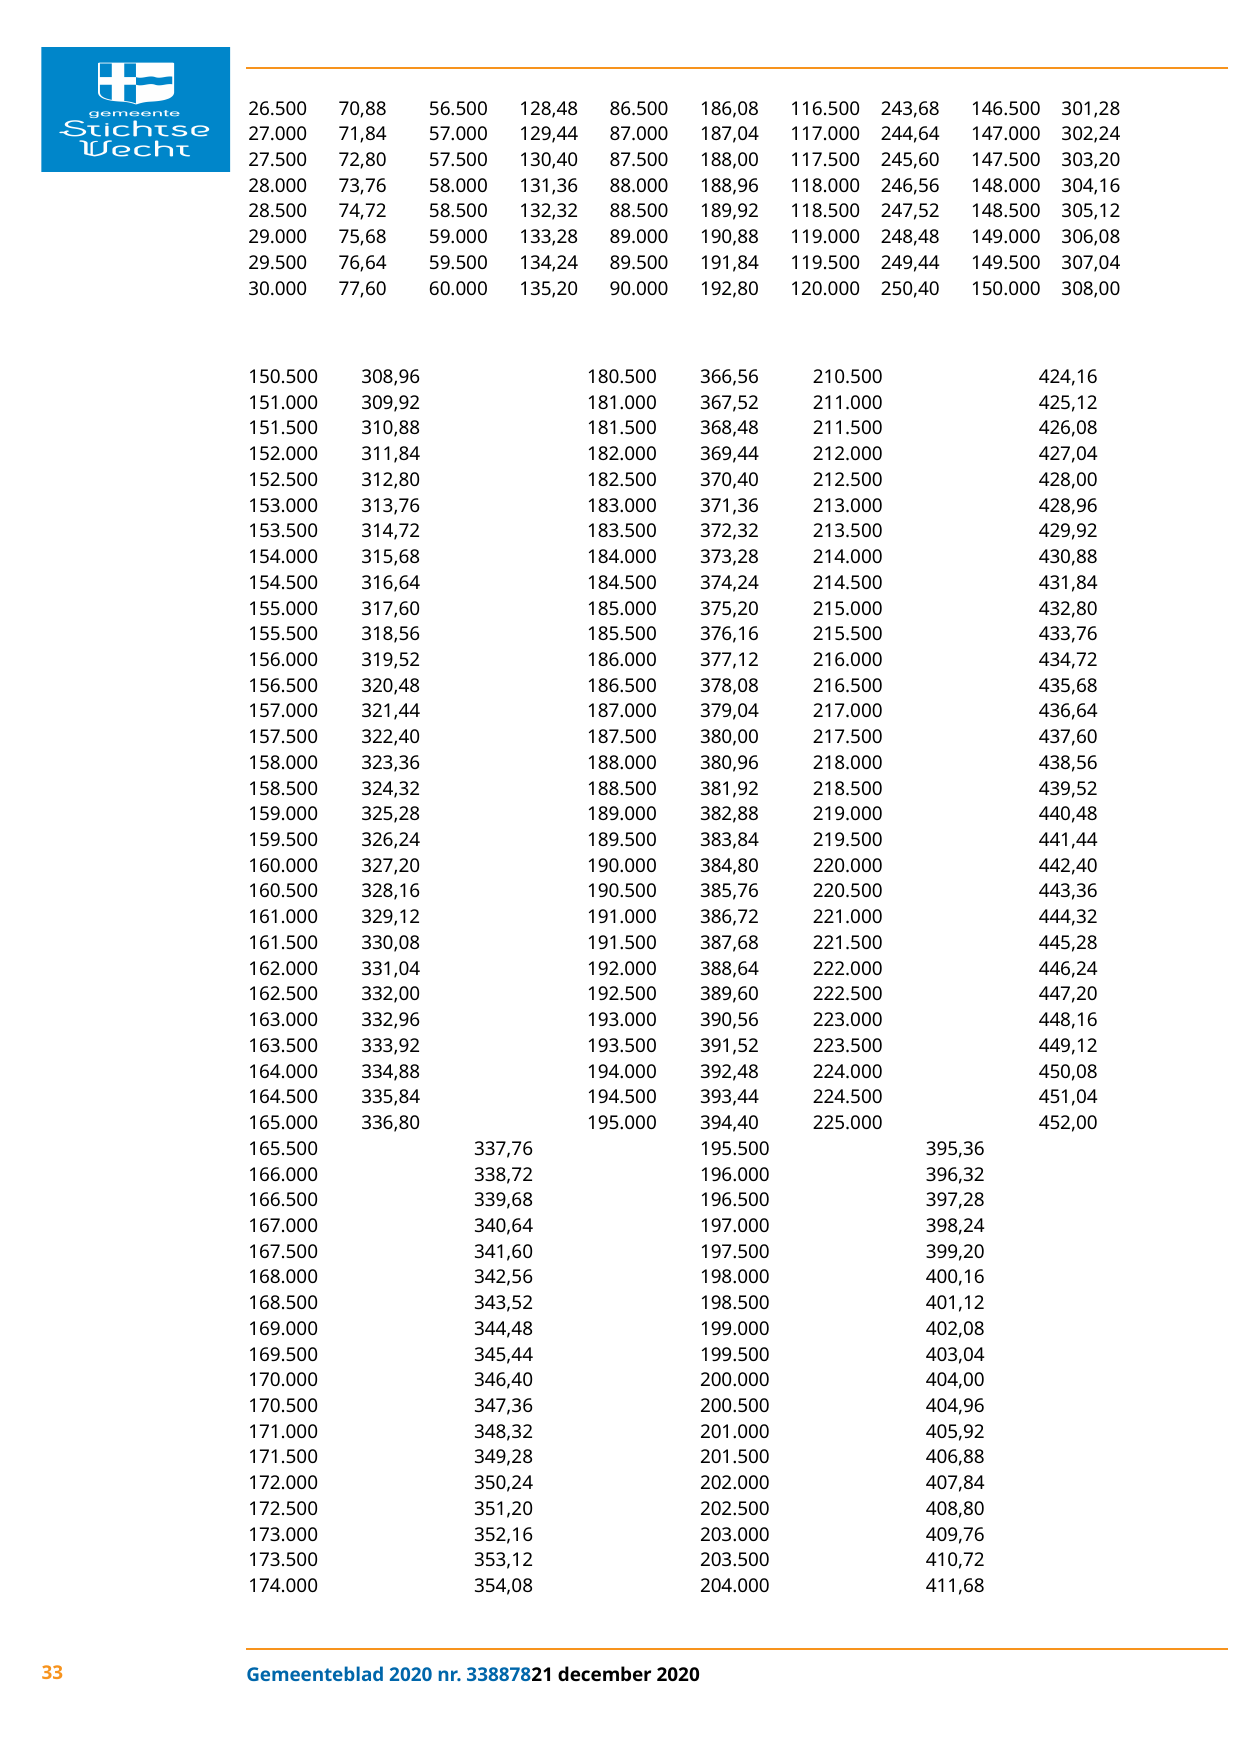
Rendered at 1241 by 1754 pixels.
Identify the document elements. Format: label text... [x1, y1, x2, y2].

table_cell 411,68 [926, 1573, 1152, 1598]
table_cell 167.000 [248, 1212, 474, 1238]
table_cell 182.500 [587, 466, 700, 492]
table_cell 156.500 [248, 672, 361, 698]
table_cell 323,36 [361, 749, 587, 775]
table_cell 188.000 [587, 749, 700, 775]
table_cell 336,80 [361, 1109, 587, 1135]
table_cell 445,28 [1039, 929, 1152, 955]
table_cell 311,84 [361, 440, 587, 466]
table_cell 382,88 [700, 801, 813, 826]
table_cell 447,20 [1039, 981, 1152, 1006]
table_cell 367,52 [700, 389, 813, 414]
table_cell 315,68 [361, 543, 587, 569]
table_cell 344,48 [474, 1315, 700, 1341]
table_cell 345,44 [474, 1341, 700, 1367]
table_cell 312,80 [361, 466, 587, 492]
table_cell 430,88 [1039, 543, 1152, 569]
table_cell 431,84 [1039, 569, 1152, 595]
table_cell 374,24 [700, 569, 813, 595]
table_cell 131,36 [519, 172, 609, 198]
table_cell 189.000 [587, 801, 700, 826]
table_cell 198.500 [700, 1289, 926, 1315]
table_cell 192.000 [587, 955, 700, 981]
table_cell 71,84 [338, 121, 429, 146]
table_cell 346,40 [474, 1367, 700, 1392]
table_cell 133,28 [519, 224, 609, 249]
table_cell 446,24 [1039, 955, 1152, 981]
table_cell 391,52 [700, 1032, 813, 1058]
table_cell 196.000 [700, 1161, 926, 1186]
table_cell 156.000 [248, 646, 361, 672]
table_cell 383,84 [700, 826, 813, 852]
table_cell 197.000 [700, 1212, 926, 1238]
table_cell 163.000 [248, 1006, 361, 1032]
table_cell 166.000 [248, 1161, 474, 1186]
table_cell 86.500 [609, 95, 700, 121]
table_cell 214.000 [813, 543, 1038, 569]
table_cell 409,76 [926, 1521, 1152, 1547]
table_cell 243,68 [881, 95, 971, 121]
table_cell 309,92 [361, 389, 587, 414]
table_cell 202.500 [700, 1495, 926, 1521]
table_cell 220.000 [813, 852, 1038, 878]
table_cell 158.500 [248, 775, 361, 801]
table_cell 150.000 [971, 275, 1061, 301]
table_cell 181.000 [587, 389, 700, 414]
table_cell 245,60 [881, 146, 971, 172]
table_cell 198.000 [700, 1264, 926, 1289]
table_cell 330,08 [361, 929, 587, 955]
table_cell 211.500 [813, 415, 1038, 440]
table_cell 195.000 [587, 1109, 700, 1135]
table_cell 171.500 [248, 1444, 474, 1469]
table_cell 451,04 [1039, 1084, 1152, 1109]
table_cell 188.500 [587, 775, 700, 801]
table_cell 195.500 [700, 1135, 926, 1161]
table_cell 333,92 [361, 1032, 587, 1058]
table_cell 435,68 [1039, 672, 1152, 698]
table_cell 192.500 [587, 981, 700, 1006]
table_cell 159.000 [248, 801, 361, 826]
table_cell 250,40 [881, 275, 971, 301]
table_cell 181.500 [587, 415, 700, 440]
table_cell 375,20 [700, 595, 813, 620]
table_cell 173.000 [248, 1521, 474, 1547]
table_cell 217.500 [813, 723, 1038, 749]
table_cell 185.500 [587, 620, 700, 646]
table_cell 190.500 [587, 878, 700, 903]
table_cell 116.500 [790, 95, 881, 121]
table_cell 199.000 [700, 1315, 926, 1341]
table_cell 449,12 [1039, 1032, 1152, 1058]
table_cell 202.000 [700, 1470, 926, 1495]
table_cell 354,08 [474, 1573, 700, 1598]
table_cell 220.500 [813, 878, 1038, 903]
table_cell 199.500 [700, 1341, 926, 1367]
table_cell 29.500 [248, 249, 338, 275]
table_cell 151.000 [248, 389, 361, 414]
table_cell 30.000 [248, 275, 338, 301]
table_cell 248,48 [881, 224, 971, 249]
table_cell 188,96 [700, 172, 790, 198]
table_cell 128,48 [519, 95, 609, 121]
table_cell 158.000 [248, 749, 361, 775]
table_cell 119.000 [790, 224, 881, 249]
table_cell 347,36 [474, 1392, 700, 1418]
table_cell 190,88 [700, 224, 790, 249]
table_cell 172.500 [248, 1495, 474, 1521]
table_cell 317,60 [361, 595, 587, 620]
table_cell 200.500 [700, 1392, 926, 1418]
table_cell 426,08 [1039, 415, 1152, 440]
table_cell 348,32 [474, 1418, 700, 1444]
table_cell 432,80 [1039, 595, 1152, 620]
table_cell 301,28 [1061, 95, 1152, 121]
table_cell 160.000 [248, 852, 361, 878]
table_cell 70,88 [338, 95, 429, 121]
table_cell 152.500 [248, 466, 361, 492]
table_cell 184.500 [587, 569, 700, 595]
table_cell 443,36 [1039, 878, 1152, 903]
table_cell 221.000 [813, 904, 1038, 929]
table_cell 58.000 [429, 172, 519, 198]
table_cell 332,00 [361, 981, 587, 1006]
table_cell 147.500 [971, 146, 1061, 172]
table_cell 214.500 [813, 569, 1038, 595]
table_cell 161.000 [248, 904, 361, 929]
table_cell 118.000 [790, 172, 881, 198]
table_cell 77,60 [338, 275, 429, 301]
table_cell 59.500 [429, 249, 519, 275]
table_cell 322,40 [361, 723, 587, 749]
table_cell 60.000 [429, 275, 519, 301]
table_cell 212.500 [813, 466, 1038, 492]
table_cell 159.500 [248, 826, 361, 852]
table_cell 380,96 [700, 749, 813, 775]
table_cell 318,56 [361, 620, 587, 646]
table_cell 247,52 [881, 198, 971, 223]
table_cell 168.500 [248, 1289, 474, 1315]
table_cell 212.000 [813, 440, 1038, 466]
table_cell 223.500 [813, 1032, 1038, 1058]
table_cell 314,72 [361, 518, 587, 543]
table_cell 403,04 [926, 1341, 1152, 1367]
table_cell 392,48 [700, 1058, 813, 1083]
table_cell 87.500 [609, 146, 700, 172]
table_cell 162.000 [248, 955, 361, 981]
table_cell 201.500 [700, 1444, 926, 1469]
table_cell 28.000 [248, 172, 338, 198]
table_cell 438,56 [1039, 749, 1152, 775]
table_cell 433,76 [1039, 620, 1152, 646]
table_cell 72,80 [338, 146, 429, 172]
table_cell 191.000 [587, 904, 700, 929]
table_cell 149.000 [971, 224, 1061, 249]
table_cell 310,88 [361, 415, 587, 440]
table_cell 222.000 [813, 955, 1038, 981]
table_cell 89.000 [609, 224, 700, 249]
table_cell 401,12 [926, 1289, 1152, 1315]
table_cell 187.000 [587, 698, 700, 723]
table_cell 408,80 [926, 1495, 1152, 1521]
table_cell 164.500 [248, 1084, 361, 1109]
table_header 366,56 [700, 363, 813, 389]
table_cell 148.000 [971, 172, 1061, 198]
table_cell 377,12 [700, 646, 813, 672]
table_cell 153.000 [248, 492, 361, 517]
table_cell 186,08 [700, 95, 790, 121]
table_cell 200.000 [700, 1367, 926, 1392]
table_cell 394,40 [700, 1109, 813, 1135]
picture [99, 63, 135, 101]
table_cell 184.000 [587, 543, 700, 569]
table_cell 369,44 [700, 440, 813, 466]
table_cell 155.500 [248, 620, 361, 646]
table_cell 185.000 [587, 595, 700, 620]
table_cell 388,64 [700, 955, 813, 981]
table_cell 183.000 [587, 492, 700, 517]
table_cell 147.000 [971, 121, 1061, 146]
table_cell 378,08 [700, 672, 813, 698]
table_cell 441,44 [1039, 826, 1152, 852]
table_cell 319,52 [361, 646, 587, 672]
table_cell 118.500 [790, 198, 881, 223]
table_cell 190.000 [587, 852, 700, 878]
table_cell 57.000 [429, 121, 519, 146]
table_cell 379,04 [700, 698, 813, 723]
table_cell 194.000 [587, 1058, 700, 1083]
table_cell 393,44 [700, 1084, 813, 1109]
table_cell 163.500 [248, 1032, 361, 1058]
table_cell 225.000 [813, 1109, 1038, 1135]
table_cell 406,88 [926, 1444, 1152, 1469]
table_cell 197.500 [700, 1238, 926, 1264]
table_header 424,16 [1039, 363, 1152, 389]
table_cell 170.500 [248, 1392, 474, 1418]
table_cell 167.500 [248, 1238, 474, 1264]
table_cell 448,16 [1039, 1006, 1152, 1032]
table_cell 165.000 [248, 1109, 361, 1135]
table_cell 304,16 [1061, 172, 1152, 198]
table_cell 339,68 [474, 1186, 700, 1212]
table_cell 405,92 [926, 1418, 1152, 1444]
table_cell 410,72 [926, 1547, 1152, 1572]
table_cell 425,12 [1039, 389, 1152, 414]
table_cell 172.000 [248, 1470, 474, 1495]
table_cell 349,28 [474, 1444, 700, 1469]
table_cell 326,24 [361, 826, 587, 852]
table_cell 397,28 [926, 1186, 1152, 1212]
table_cell 444,32 [1039, 904, 1152, 929]
table_cell 119.500 [790, 249, 881, 275]
table_cell 146.500 [971, 95, 1061, 121]
table_cell 186.500 [587, 672, 700, 698]
table_cell 188,00 [700, 146, 790, 172]
table_cell 219.000 [813, 801, 1038, 826]
table_cell 151.500 [248, 415, 361, 440]
table_cell 183.500 [587, 518, 700, 543]
table_cell 303,20 [1061, 146, 1152, 172]
table_cell 203.500 [700, 1547, 926, 1572]
table_cell 427,04 [1039, 440, 1152, 466]
table_cell 249,44 [881, 249, 971, 275]
table_header 180.500 [587, 363, 700, 389]
table_cell 341,60 [474, 1238, 700, 1264]
table_cell 352,16 [474, 1521, 700, 1547]
table_cell 390,56 [700, 1006, 813, 1032]
table_cell 152.000 [248, 440, 361, 466]
table_cell 404,00 [926, 1367, 1152, 1392]
table_header 210.500 [813, 363, 1038, 389]
table_cell 328,16 [361, 878, 587, 903]
table_cell 395,36 [926, 1135, 1152, 1161]
table_cell 337,76 [474, 1135, 700, 1161]
table_cell 134,24 [519, 249, 609, 275]
table_cell 380,00 [700, 723, 813, 749]
table_cell 222.500 [813, 981, 1038, 1006]
table_cell 59.000 [429, 224, 519, 249]
table_cell 129,44 [519, 121, 609, 146]
table_cell 130,40 [519, 146, 609, 172]
table_cell 442,40 [1039, 852, 1152, 878]
table_cell 74,72 [338, 198, 429, 223]
table_cell 173.500 [248, 1547, 474, 1572]
table_cell 170.000 [248, 1367, 474, 1392]
table_cell 224.000 [813, 1058, 1038, 1083]
table_cell 338,72 [474, 1161, 700, 1186]
table_cell 57.500 [429, 146, 519, 172]
table_cell 329,12 [361, 904, 587, 929]
table_cell 169.500 [248, 1341, 474, 1367]
table_cell 186.000 [587, 646, 700, 672]
table_cell 434,72 [1039, 646, 1152, 672]
table_cell 161.500 [248, 929, 361, 955]
table_cell 211.000 [813, 389, 1038, 414]
table_cell 246,56 [881, 172, 971, 198]
table_cell 155.000 [248, 595, 361, 620]
table_cell 389,60 [700, 981, 813, 1006]
table_cell 331,04 [361, 955, 587, 981]
table_cell 196.500 [700, 1186, 926, 1212]
table_cell 193.500 [587, 1032, 700, 1058]
table_cell 56.500 [429, 95, 519, 121]
table_cell 429,92 [1039, 518, 1152, 543]
table_cell 162.500 [248, 981, 361, 1006]
table_cell 165.500 [248, 1135, 474, 1161]
table_cell 335,84 [361, 1084, 587, 1109]
table_cell 376,16 [700, 620, 813, 646]
table_cell 368,48 [700, 415, 813, 440]
table_cell 73,76 [338, 172, 429, 198]
table_cell 87.000 [609, 121, 700, 146]
table_cell 216.000 [813, 646, 1038, 672]
table_cell 305,12 [1061, 198, 1152, 223]
table_cell 387,68 [700, 929, 813, 955]
table_cell 313,76 [361, 492, 587, 517]
table_cell 396,32 [926, 1161, 1152, 1186]
table_cell 308,00 [1061, 275, 1152, 301]
table_cell 75,68 [338, 224, 429, 249]
table_cell 160.500 [248, 878, 361, 903]
table_cell 189.500 [587, 826, 700, 852]
table_cell 386,72 [700, 904, 813, 929]
table_cell 191,84 [700, 249, 790, 275]
table_cell 88.000 [609, 172, 700, 198]
picture [137, 63, 174, 103]
table_cell 27.500 [248, 146, 338, 172]
table_cell 437,60 [1039, 723, 1152, 749]
table_cell 213.000 [813, 492, 1038, 517]
table_cell 219.500 [813, 826, 1038, 852]
table_cell 450,08 [1039, 1058, 1152, 1083]
table_cell 28.500 [248, 198, 338, 223]
table_cell 192,80 [700, 275, 790, 301]
table_cell 221.500 [813, 929, 1038, 955]
table_cell 182.000 [587, 440, 700, 466]
table_cell 154.000 [248, 543, 361, 569]
table_cell 120.000 [790, 275, 881, 301]
table_cell 452,00 [1039, 1109, 1152, 1135]
table_cell 169.000 [248, 1315, 474, 1341]
table_cell 164.000 [248, 1058, 361, 1083]
table_cell 400,16 [926, 1264, 1152, 1289]
table_cell 189,92 [700, 198, 790, 223]
table_cell 223.000 [813, 1006, 1038, 1032]
table_cell 157.000 [248, 698, 361, 723]
table_cell 440,48 [1039, 801, 1152, 826]
table_cell 320,48 [361, 672, 587, 698]
table_cell 342,56 [474, 1264, 700, 1289]
table_cell 334,88 [361, 1058, 587, 1083]
table_cell 27.000 [248, 121, 338, 146]
table_cell 385,76 [700, 878, 813, 903]
table_cell 89.500 [609, 249, 700, 275]
table_cell 327,20 [361, 852, 587, 878]
table_cell 117.500 [790, 146, 881, 172]
table_cell 436,64 [1039, 698, 1152, 723]
table_cell 149.500 [971, 249, 1061, 275]
table_cell 439,52 [1039, 775, 1152, 801]
table_cell 343,52 [474, 1289, 700, 1315]
table_cell 132,32 [519, 198, 609, 223]
table_cell 404,96 [926, 1392, 1152, 1418]
table_cell 371,36 [700, 492, 813, 517]
table_cell 58.500 [429, 198, 519, 223]
table_cell 204.000 [700, 1573, 926, 1598]
table_cell 325,28 [361, 801, 587, 826]
table_cell 215.000 [813, 595, 1038, 620]
table_cell 213.500 [813, 518, 1038, 543]
table_cell 76,64 [338, 249, 429, 275]
table_cell 428,96 [1039, 492, 1152, 517]
table_cell 402,08 [926, 1315, 1152, 1341]
table_cell 191.500 [587, 929, 700, 955]
table_cell 215.500 [813, 620, 1038, 646]
table_cell 217.000 [813, 698, 1038, 723]
table_cell 324,32 [361, 775, 587, 801]
table_cell 154.500 [248, 569, 361, 595]
table_cell 224.500 [813, 1084, 1038, 1109]
table_cell 381,92 [700, 775, 813, 801]
table_cell 135,20 [519, 275, 609, 301]
table_cell 218.000 [813, 749, 1038, 775]
table_cell 88.500 [609, 198, 700, 223]
table_cell 351,20 [474, 1495, 700, 1521]
table_cell 399,20 [926, 1238, 1152, 1264]
table_cell 117.000 [790, 121, 881, 146]
table_cell 244,64 [881, 121, 971, 146]
table_cell 340,64 [474, 1212, 700, 1238]
table_cell 321,44 [361, 698, 587, 723]
table_cell 384,80 [700, 852, 813, 878]
table_cell 316,64 [361, 569, 587, 595]
table_cell 90.000 [609, 275, 700, 301]
table_cell 306,08 [1061, 224, 1152, 249]
table_cell 302,24 [1061, 121, 1152, 146]
table_cell 193.000 [587, 1006, 700, 1032]
table_cell 370,40 [700, 466, 813, 492]
table_cell 203.000 [700, 1521, 926, 1547]
table_cell 157.500 [248, 723, 361, 749]
table_cell 148.500 [971, 198, 1061, 223]
table_header 308,96 [361, 363, 587, 389]
table_cell 428,00 [1039, 466, 1152, 492]
table_cell 372,32 [700, 518, 813, 543]
table_cell 307,04 [1061, 249, 1152, 275]
table_cell 201.000 [700, 1418, 926, 1444]
table_cell 171.000 [248, 1418, 474, 1444]
table_cell 153.500 [248, 518, 361, 543]
table_cell 350,24 [474, 1470, 700, 1495]
table_cell 398,24 [926, 1212, 1152, 1238]
table_cell 166.500 [248, 1186, 474, 1212]
table_cell 26.500 [248, 95, 338, 121]
table_header 150.500 [248, 363, 361, 389]
table_cell 194.500 [587, 1084, 700, 1109]
table_cell 218.500 [813, 775, 1038, 801]
table_cell 29.000 [248, 224, 338, 249]
table_cell 407,84 [926, 1470, 1152, 1495]
table_cell 187.500 [587, 723, 700, 749]
table_cell 373,28 [700, 543, 813, 569]
table_cell 168.000 [248, 1264, 474, 1289]
table_cell 187,04 [700, 121, 790, 146]
table_cell 174.000 [248, 1573, 474, 1598]
table_cell 353,12 [474, 1547, 700, 1572]
table_cell 332,96 [361, 1006, 587, 1032]
table_cell 216.500 [813, 672, 1038, 698]
